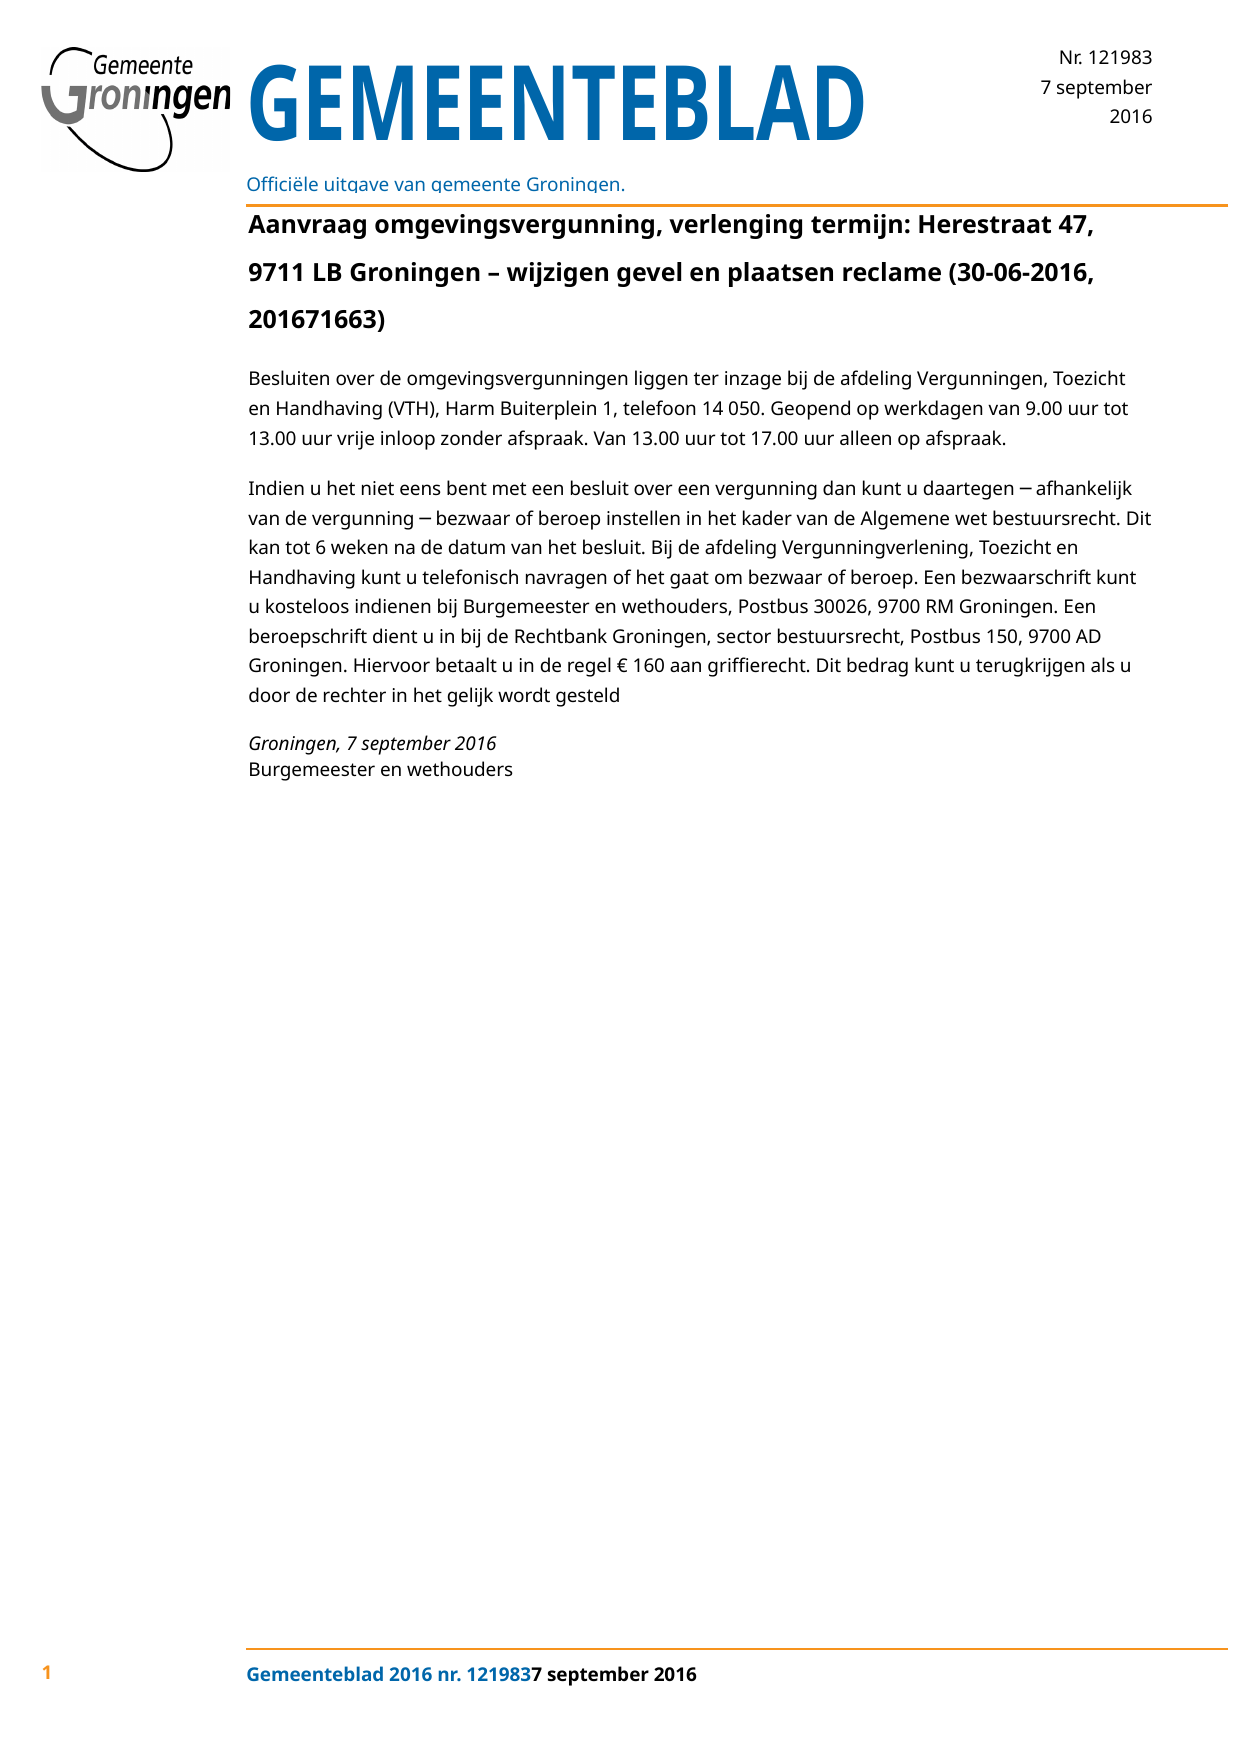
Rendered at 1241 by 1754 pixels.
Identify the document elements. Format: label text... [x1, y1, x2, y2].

text Aanvraag omgevingsvergunning, verlenging termijn: Herestraat 47, 9711 LB Groningen – wijzigen gevel en plaatsen reclame (30-06-2016, 201671663) [248, 207, 1152, 336]
text Indien u het niet eens bent met een besluit over een vergunning dan kunt u daartegen ─ afhankelijk van de vergunning ─ bezwaar of beroep instellen in het kader van de Algemene wet bestuursrecht. Dit kan tot 6 weken na de datum van het besluit. Bij de afdeling Vergunningverlening, Toezicht en Handhaving kunt u telefonisch navragen of het gaat om bezwaar of beroep. Een bezwaarschrift kunt u kosteloos indienen bij Burgemeester en wethouders, Postbus 30026, 9700 RM Groningen. Een beroepschrift dient u in bij de Rechtbank Groningen, sector bestuursrecht, Postbus 150, 9700 AD Groningen. Hiervoor betaalt u in de regel € 160 aan griffierecht. Dit bedrag kunt u terugkrijgen als u door de rechter in het gelijk wordt gesteld [248, 475, 1152, 708]
text Besluiten over de omgevingsvergunningen liggen ter inzage bij de afdeling Vergunningen, Toezicht en Handhaving (VTH), Harm Buiterplein 1, telefoon 14 050. Geopend op werkdagen van 9.00 uur tot 13.00 uur vrije inloop zonder afspraak. Van 13.00 uur tot 17.00 uur alleen op afspraak. [248, 366, 1152, 450]
text Groningen, 7 september 2016 [248, 730, 1152, 756]
text Burgemeester en wethouders [248, 756, 1152, 781]
picture [41, 47, 231, 172]
